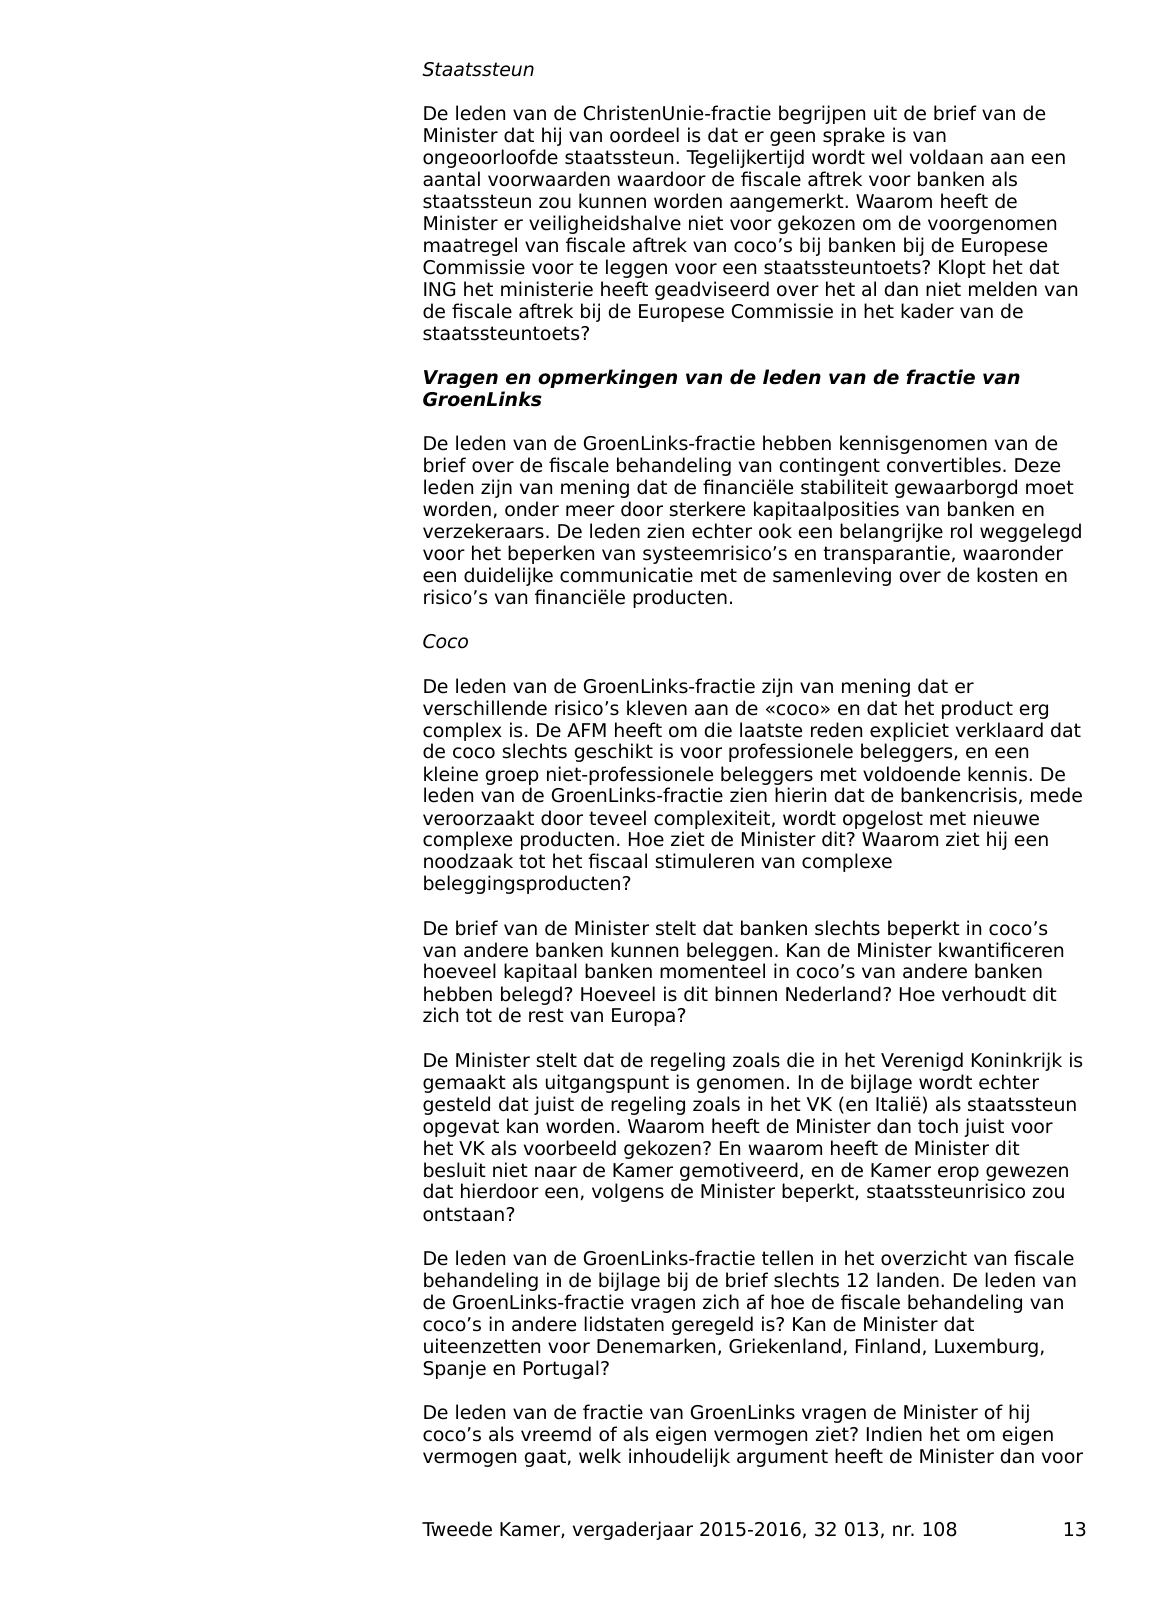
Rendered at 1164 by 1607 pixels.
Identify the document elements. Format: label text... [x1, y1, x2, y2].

subtitle Coco [422, 631, 1087, 653]
subtitle Staatssteun [422, 59, 1087, 81]
text De Minister stelt dat de regeling zoals die in het Verenigd Koninkrijk is gemaakt als uitgangspunt is genomen. In de bijlage wordt echter gesteld dat juist de regeling zoals in het VK (en Italië) als staatssteun opgevat kan worden. Waarom heeft de Minister dan toch juist voor het VK als voorbeeld gekozen? En waarom heeft de Minister dit besluit niet naar de Kamer gemotiveerd, en de Kamer erop gewezen dat hierdoor een, volgens de Minister beperkt, staatssteunrisico zou ontstaan? [422, 1049, 1087, 1225]
text De leden van de ChristenUnie-fractie begrijpen uit de brief van de Minister dat hij van oordeel is dat er geen sprake is van ongeoorloofde staatssteun. Tegelijkertijd wordt wel voldaan aan een aantal voorwaarden waardoor de fiscale aftrek voor banken als staatssteun zou kunnen worden aangemerkt. Waarom heeft de Minister er veiligheidshalve niet voor gekozen om de voorgenomen maatregel van fiscale aftrek van coco’s bij banken bij de Europese Commissie voor te leggen voor een staatssteuntoets? Klopt het dat ING het ministerie heeft geadviseerd over het al dan niet melden van de fiscale aftrek bij de Europese Commissie in het kader van de staatssteuntoets? [422, 103, 1087, 345]
text De brief van de Minister stelt dat banken slechts beperkt in coco’s van andere banken kunnen beleggen. Kan de Minister kwantificeren hoeveel kapitaal banken momenteel in coco’s van andere banken hebben belegd? Hoeveel is dit binnen Nederland? Hoe verhoudt dit zich tot de rest van Europa? [422, 917, 1087, 1027]
text De leden van de GroenLinks-fractie tellen in het overzicht van fiscale behandeling in de bijlage bij de brief slechts 12 landen. De leden van de GroenLinks-fractie vragen zich af hoe de fiscale behandeling van coco’s in andere lidstaten geregeld is? Kan de Minister dat uiteenzetten voor Denemarken, Griekenland, Finland, Luxemburg, Spanje en Portugal? [422, 1248, 1087, 1379]
text De leden van de GroenLinks-fractie hebben kennisgenomen van de brief over de fiscale behandeling van contingent convertibles. Deze leden zijn van mening dat de financiële stabiliteit gewaarborgd moet worden, onder meer door sterkere kapitaalposities van banken en verzekeraars. De leden zien echter ook een belangrijke rol weggelegd voor het beperken van systeemrisico’s en transparantie, waaronder een duidelijke communicatie met de samenleving over de kosten en risico’s van financiële producten. [422, 433, 1087, 609]
text De leden van de fractie van GroenLinks vragen de Minister of hij coco’s als vreemd of als eigen vermogen ziet? Indien het om eigen vermogen gaat, welk inhoudelijk argument heeft de Minister dan voor [422, 1402, 1087, 1468]
text De leden van de GroenLinks-fractie zijn van mening dat er verschillende risico’s kleven aan de «coco» en dat het product erg complex is. De AFM heeft om die laatste reden expliciet verklaard dat de coco slechts geschikt is voor professionele beleggers, en een kleine groep niet-professionele beleggers met voldoende kennis. De leden van de GroenLinks-fractie zien hierin dat de bankencrisis, mede veroorzaakt door teveel complexiteit, wordt opgelost met nieuwe complexe producten. Hoe ziet de Minister dit? Waarom ziet hij een noodzaak tot het fiscaal stimuleren van complexe beleggingsproducten? [422, 676, 1087, 895]
subtitle Vragen en opmerkingen van de leden van de fractie van GroenLinks [422, 367, 1087, 411]
